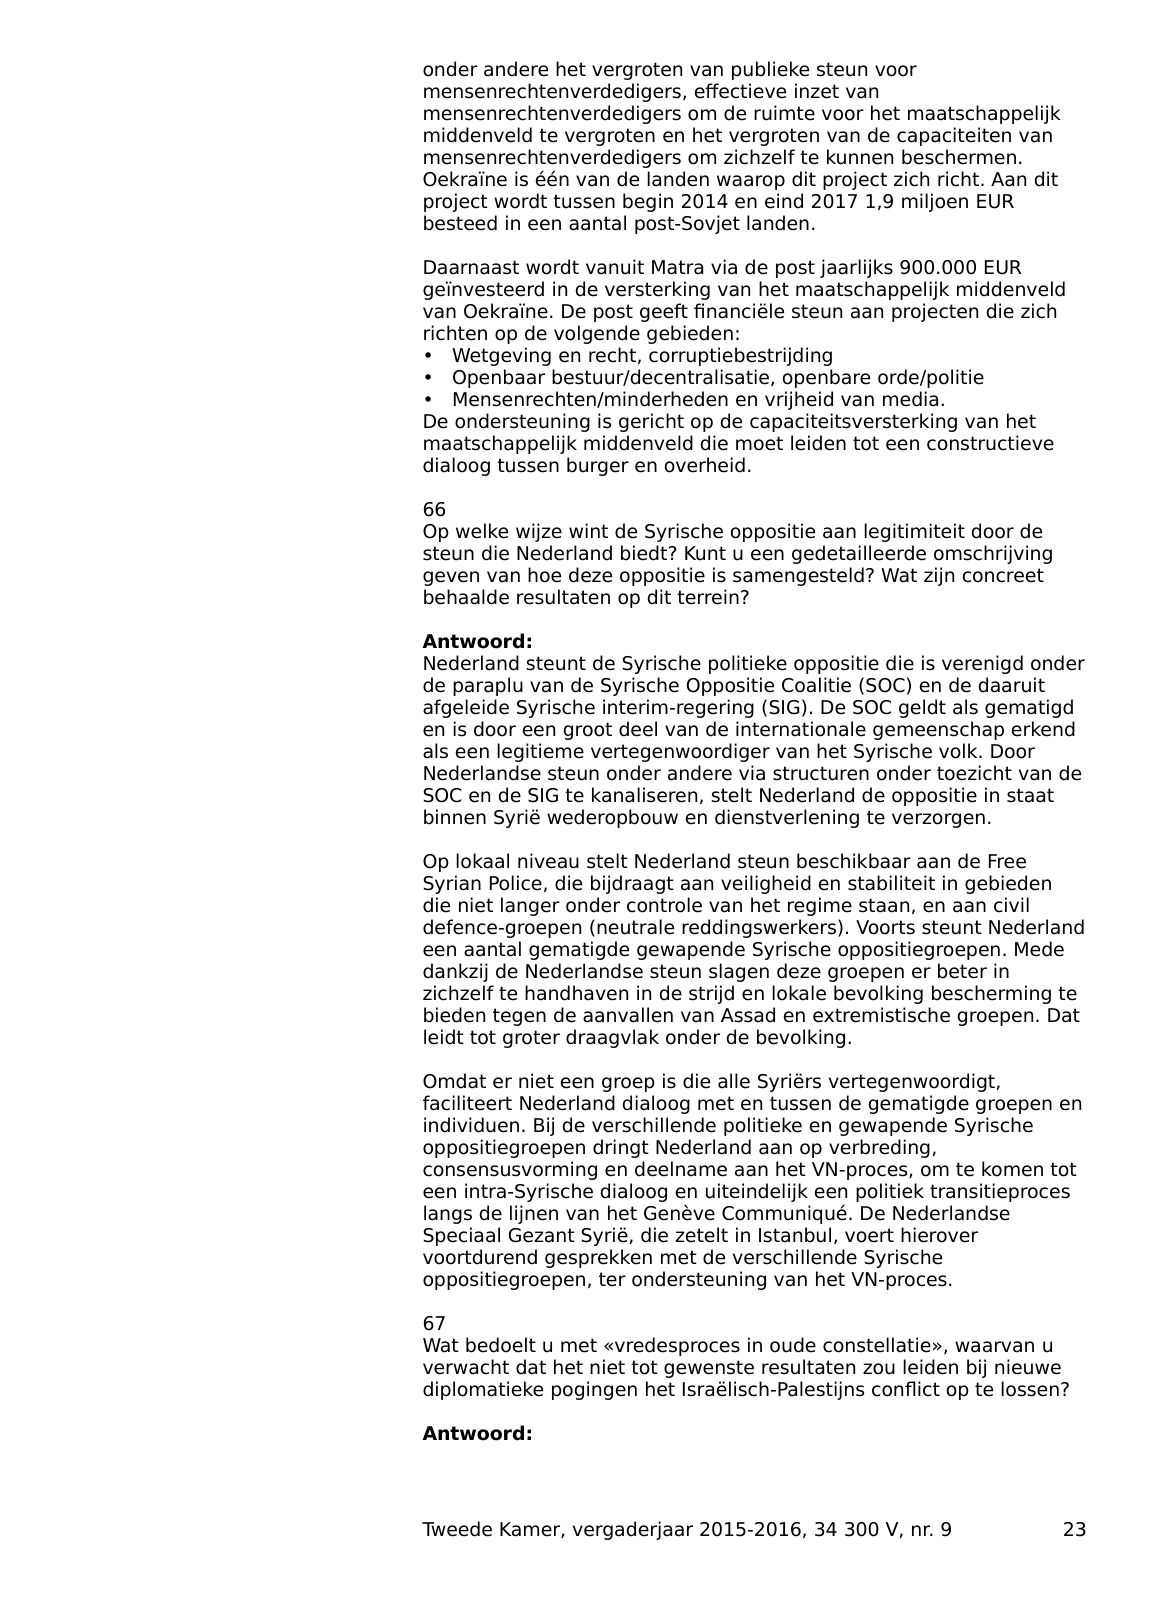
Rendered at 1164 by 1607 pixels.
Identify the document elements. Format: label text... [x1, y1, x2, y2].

text Antwoord: [422, 631, 1087, 653]
text De ondersteuning is gericht op de capaciteitsversterking van het maatschappelijk middenveld die moet leiden tot een constructieve dialoog tussen burger en overheid. [422, 411, 1087, 477]
text Wat bedoelt u met «vredesproces in oude constellatie», waarvan u verwacht dat het niet tot gewenste resultaten zou leiden bij nieuwe diplomatieke pogingen het Israëlisch-Palestijns conflict op te lossen? [422, 1335, 1087, 1401]
text • Wetgeving en recht, corruptiebestrijding [422, 345, 1087, 367]
text 67 [422, 1313, 1087, 1335]
text Antwoord: [422, 1423, 1087, 1445]
text 66 [422, 499, 1087, 521]
text onder andere het vergroten van publieke steun voor mensenrechtenverdedigers, effectieve inzet van mensenrechtenverdedigers om de ruimte voor het maatschappelijk middenveld te vergroten en het vergroten van de capaciteiten van mensenrechtenverdedigers om zichzelf te kunnen beschermen. Oekraïne is één van de landen waarop dit project zich richt. Aan dit project wordt tussen begin 2014 en eind 2017 1,9 miljoen EUR besteed in een aantal post-Sovjet landen. [422, 59, 1087, 235]
text Daarnaast wordt vanuit Matra via de post jaarlijks 900.000 EUR geïnvesteerd in de versterking van het maatschappelijk middenveld van Oekraïne. De post geeft financiële steun aan projecten die zich richten op de volgende gebieden: [422, 257, 1087, 345]
text Nederland steunt de Syrische politieke oppositie die is verenigd onder de paraplu van de Syrische Oppositie Coalitie (SOC) en de daaruit afgeleide Syrische interim-regering (SIG). De SOC geldt als gematigd en is door een groot deel van de internationale gemeenschap erkend als een legitieme vertegenwoordiger van het Syrische volk. Door Nederlandse steun onder andere via structuren onder toezicht van de SOC en de SIG te kanaliseren, stelt Nederland de oppositie in staat binnen Syrië wederopbouw en dienstverlening te verzorgen. [422, 653, 1087, 829]
text • Mensenrechten/minderheden en vrijheid van media. [422, 389, 1087, 411]
text Op welke wijze wint de Syrische oppositie aan legitimiteit door de steun die Nederland biedt? Kunt u een gedetailleerde omschrijving geven van hoe deze oppositie is samengesteld? Wat zijn concreet behaalde resultaten op dit terrein? [422, 521, 1087, 609]
text Op lokaal niveau stelt Nederland steun beschikbaar aan de Free Syrian Police, die bijdraagt aan veiligheid en stabiliteit in gebieden die niet langer onder controle van het regime staan, en aan civil defence-groepen (neutrale reddingswerkers). Voorts steunt Nederland een aantal gematigde gewapende Syrische oppositiegroepen. Mede dankzij de Nederlandse steun slagen deze groepen er beter in zichzelf te handhaven in de strijd en lokale bevolking bescherming te bieden tegen de aanvallen van Assad en extremistische groepen. Dat leidt tot groter draagvlak onder de bevolking. [422, 851, 1087, 1049]
text Omdat er niet een groep is die alle Syriërs vertegenwoordigt, faciliteert Nederland dialoog met en tussen de gematigde groepen en individuen. Bij de verschillende politieke en gewapende Syrische oppositiegroepen dringt Nederland aan op verbreding, consensusvorming en deelname aan het VN-proces, om te komen tot een intra-Syrische dialoog en uiteindelijk een politiek transitieproces langs de lijnen van het Genève Communiqué. De Nederlandse Speciaal Gezant Syrië, die zetelt in Istanbul, voert hierover voortdurend gesprekken met de verschillende Syrische oppositiegroepen, ter ondersteuning van het VN-proces. [422, 1071, 1087, 1291]
text • Openbaar bestuur/decentralisatie, openbare orde/politie [422, 367, 1087, 389]
